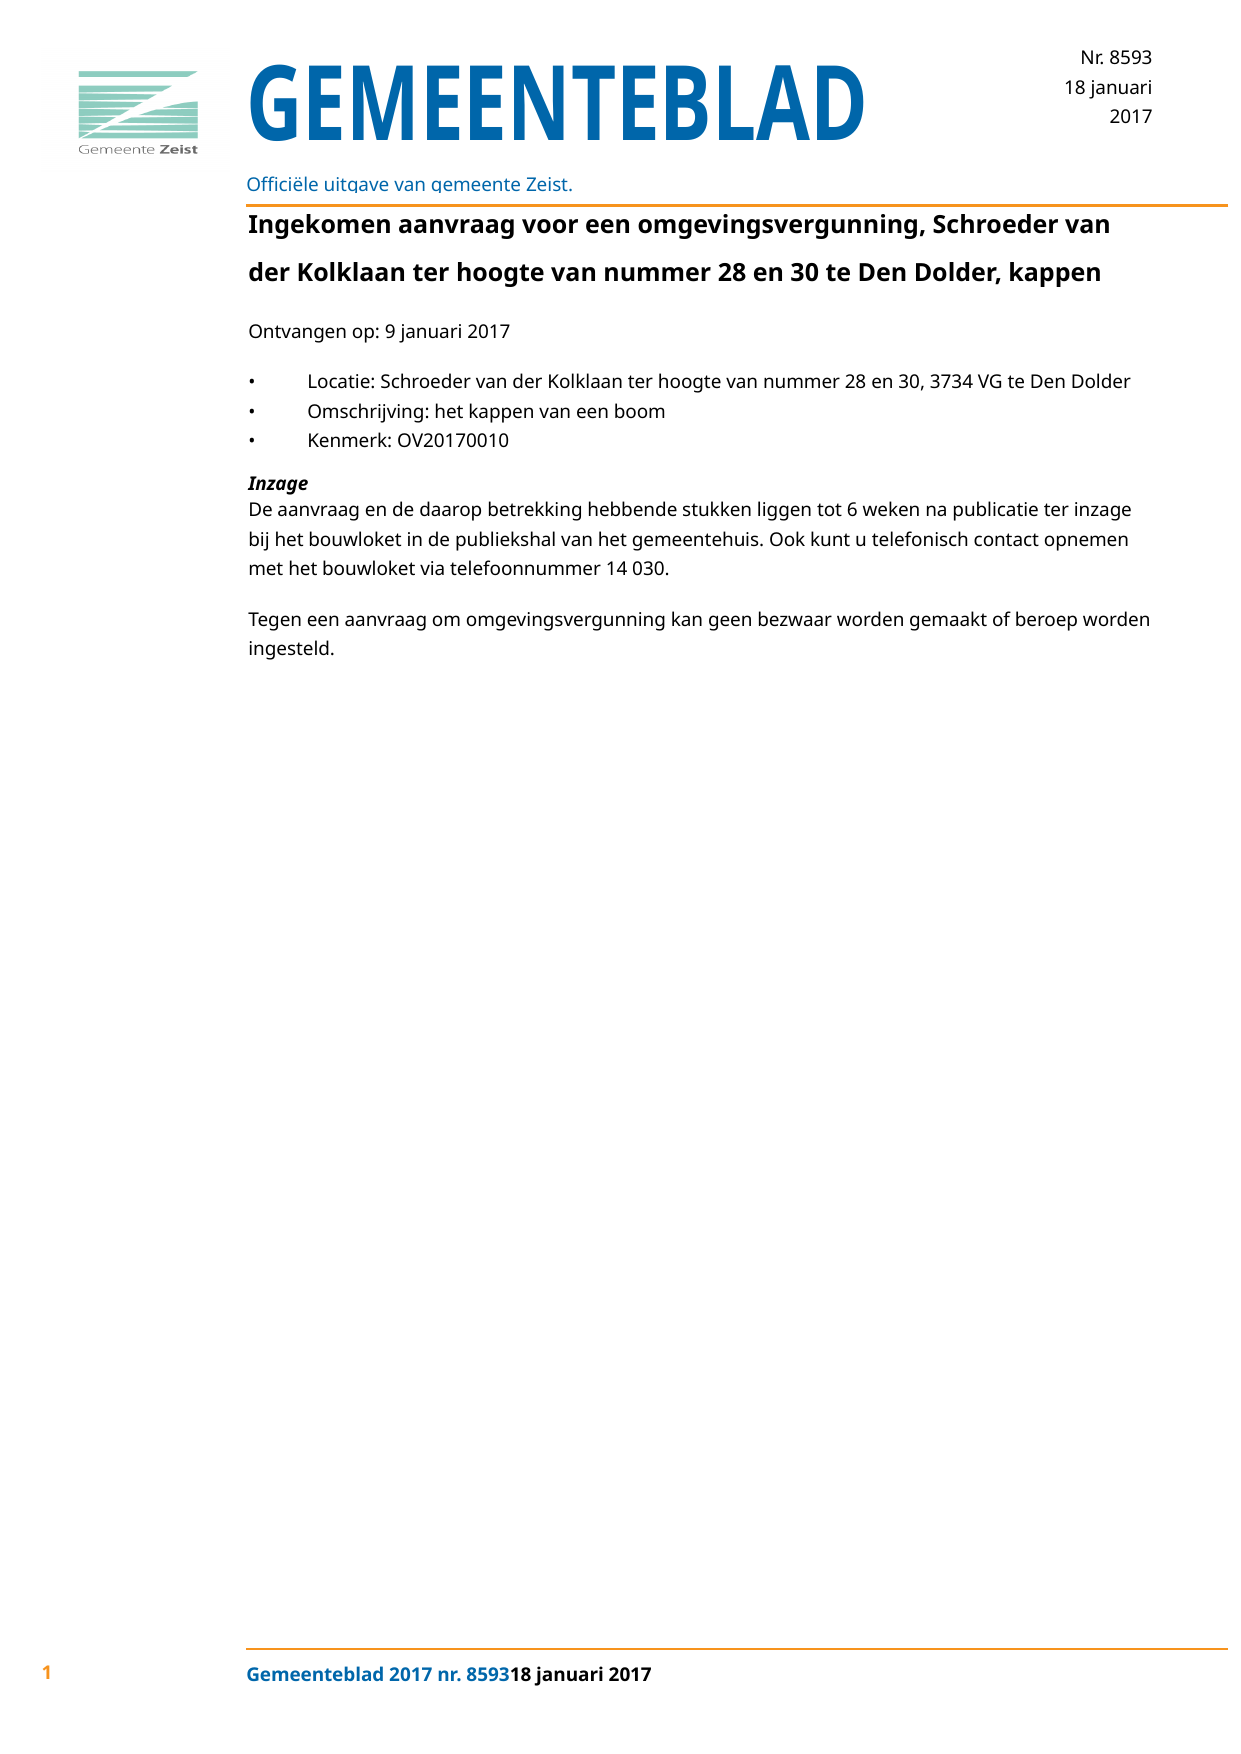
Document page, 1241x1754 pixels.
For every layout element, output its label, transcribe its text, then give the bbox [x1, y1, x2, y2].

text Tegen een aanvraag om omgevingsvergunning kan geen bezwaar worden gemaakt of beroep worden ingesteld. [248, 606, 1152, 661]
picture [41, 47, 231, 172]
text De aanvraag en de daarop betrekking hebbende stukken liggen tot 6 weken na publicatie ter inzage bij het bouwloket in de publiekshal van het gemeentehuis. Ook kunt u telefonisch contact opnemen met het bouwloket via telefoonnummer 14 030. [248, 496, 1152, 581]
text Ingekomen aanvraag voor een omgevingsvergunning, Schroeder van der Kolklaan ter hoogte van nummer 28 en 30 te Den Dolder, kappen [248, 207, 1152, 288]
list Locatie: Schroeder van der Kolklaan ter hoogte van nummer 28 en 30, 3734 VG te Den Dolder [248, 368, 1152, 394]
text Ontvangen op: 9 januari 2017 [248, 318, 1152, 344]
list Kenmerk: OV20170010 [248, 427, 1152, 453]
text Inzage [248, 471, 1152, 496]
list Omschrijving: het kappen van een boom [248, 398, 1152, 424]
